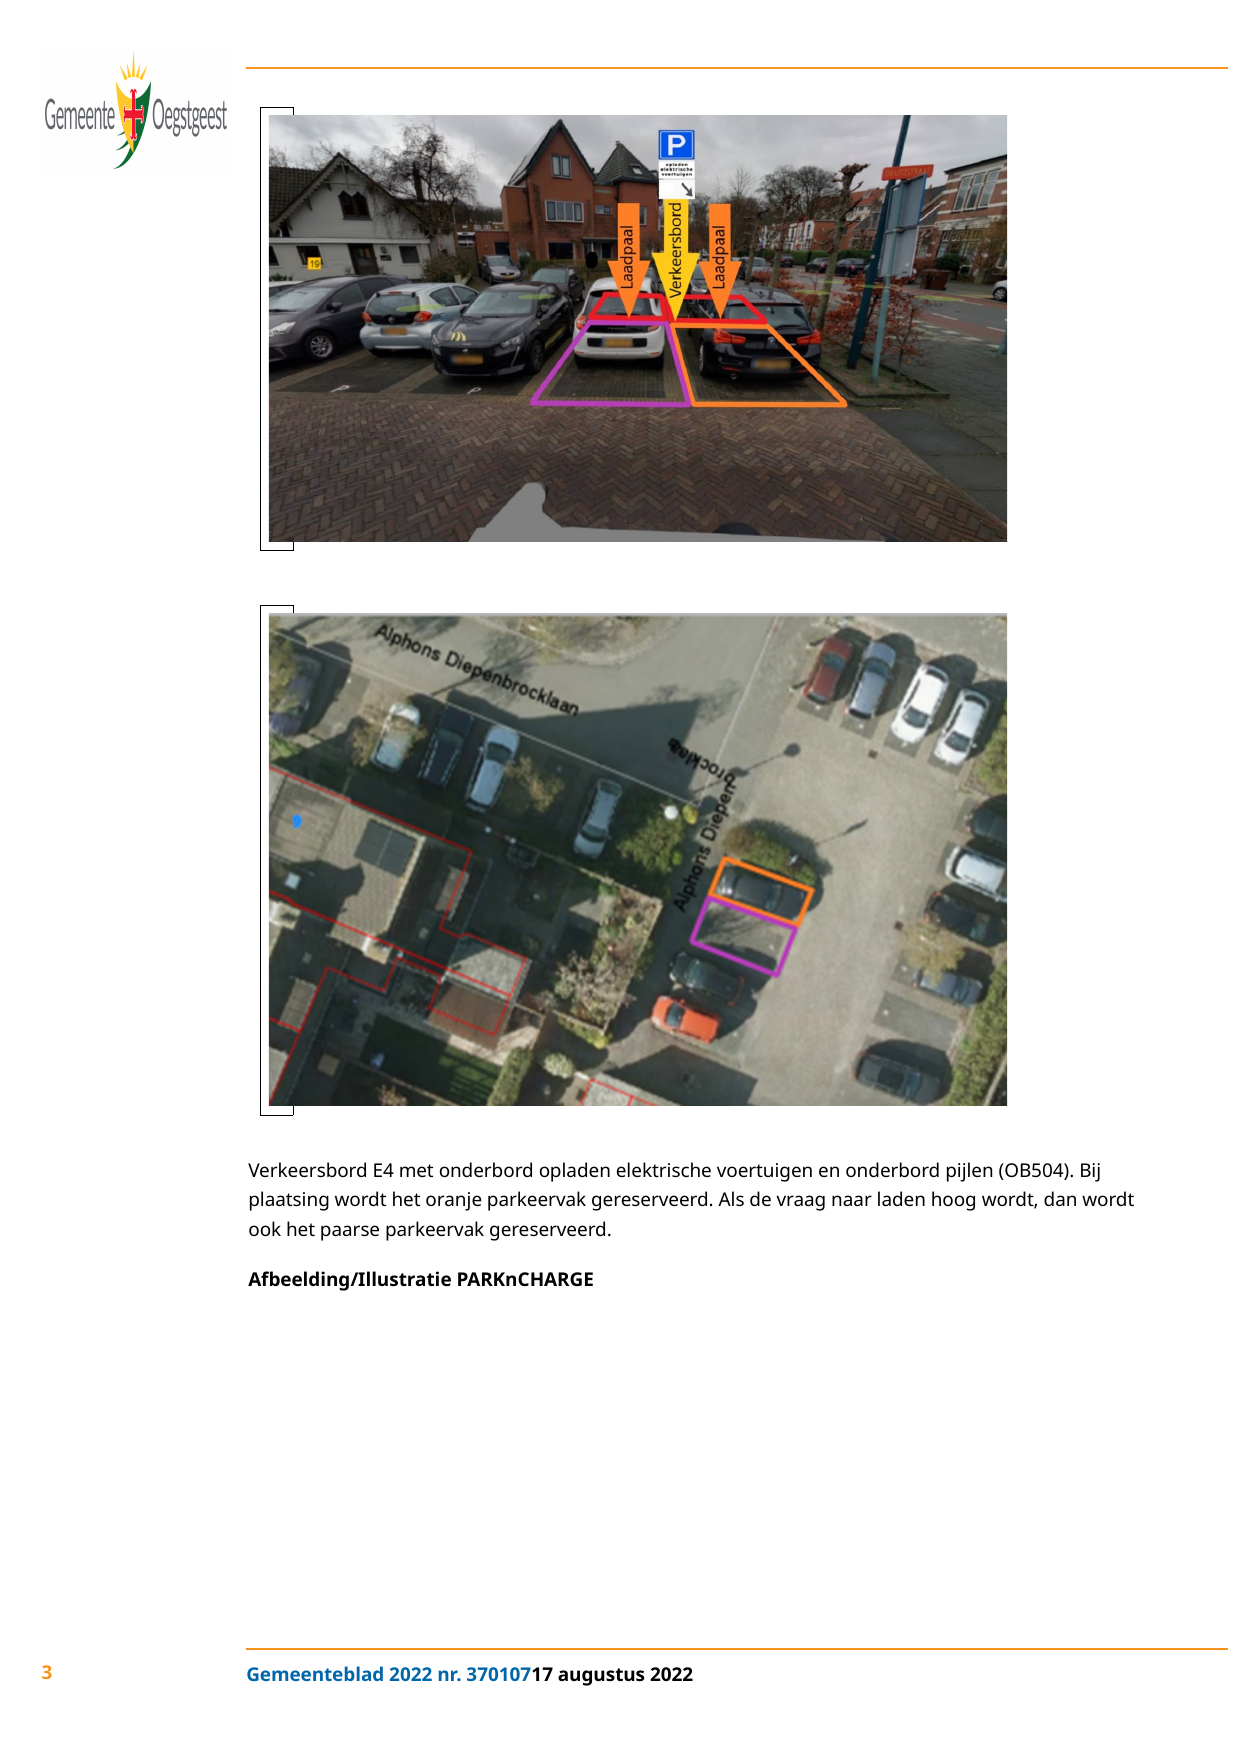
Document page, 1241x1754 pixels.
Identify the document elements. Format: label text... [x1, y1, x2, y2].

picture [268, 613, 1008, 1106]
picture [41, 47, 231, 172]
text Verkeersbord E4 met onderbord opladen elektrische voertuigen en onderbord pijlen (OB504). Bij plaatsing wordt het oranje parkeervak gereserveerd. Als de vraag naar laden hoog wordt, dan wordt ook het paarse parkeervak gereserveerd. [248, 1157, 1152, 1242]
text Afbeelding/Illustratie PARKnCHARGE [248, 1267, 1152, 1292]
picture [268, 115, 1008, 542]
